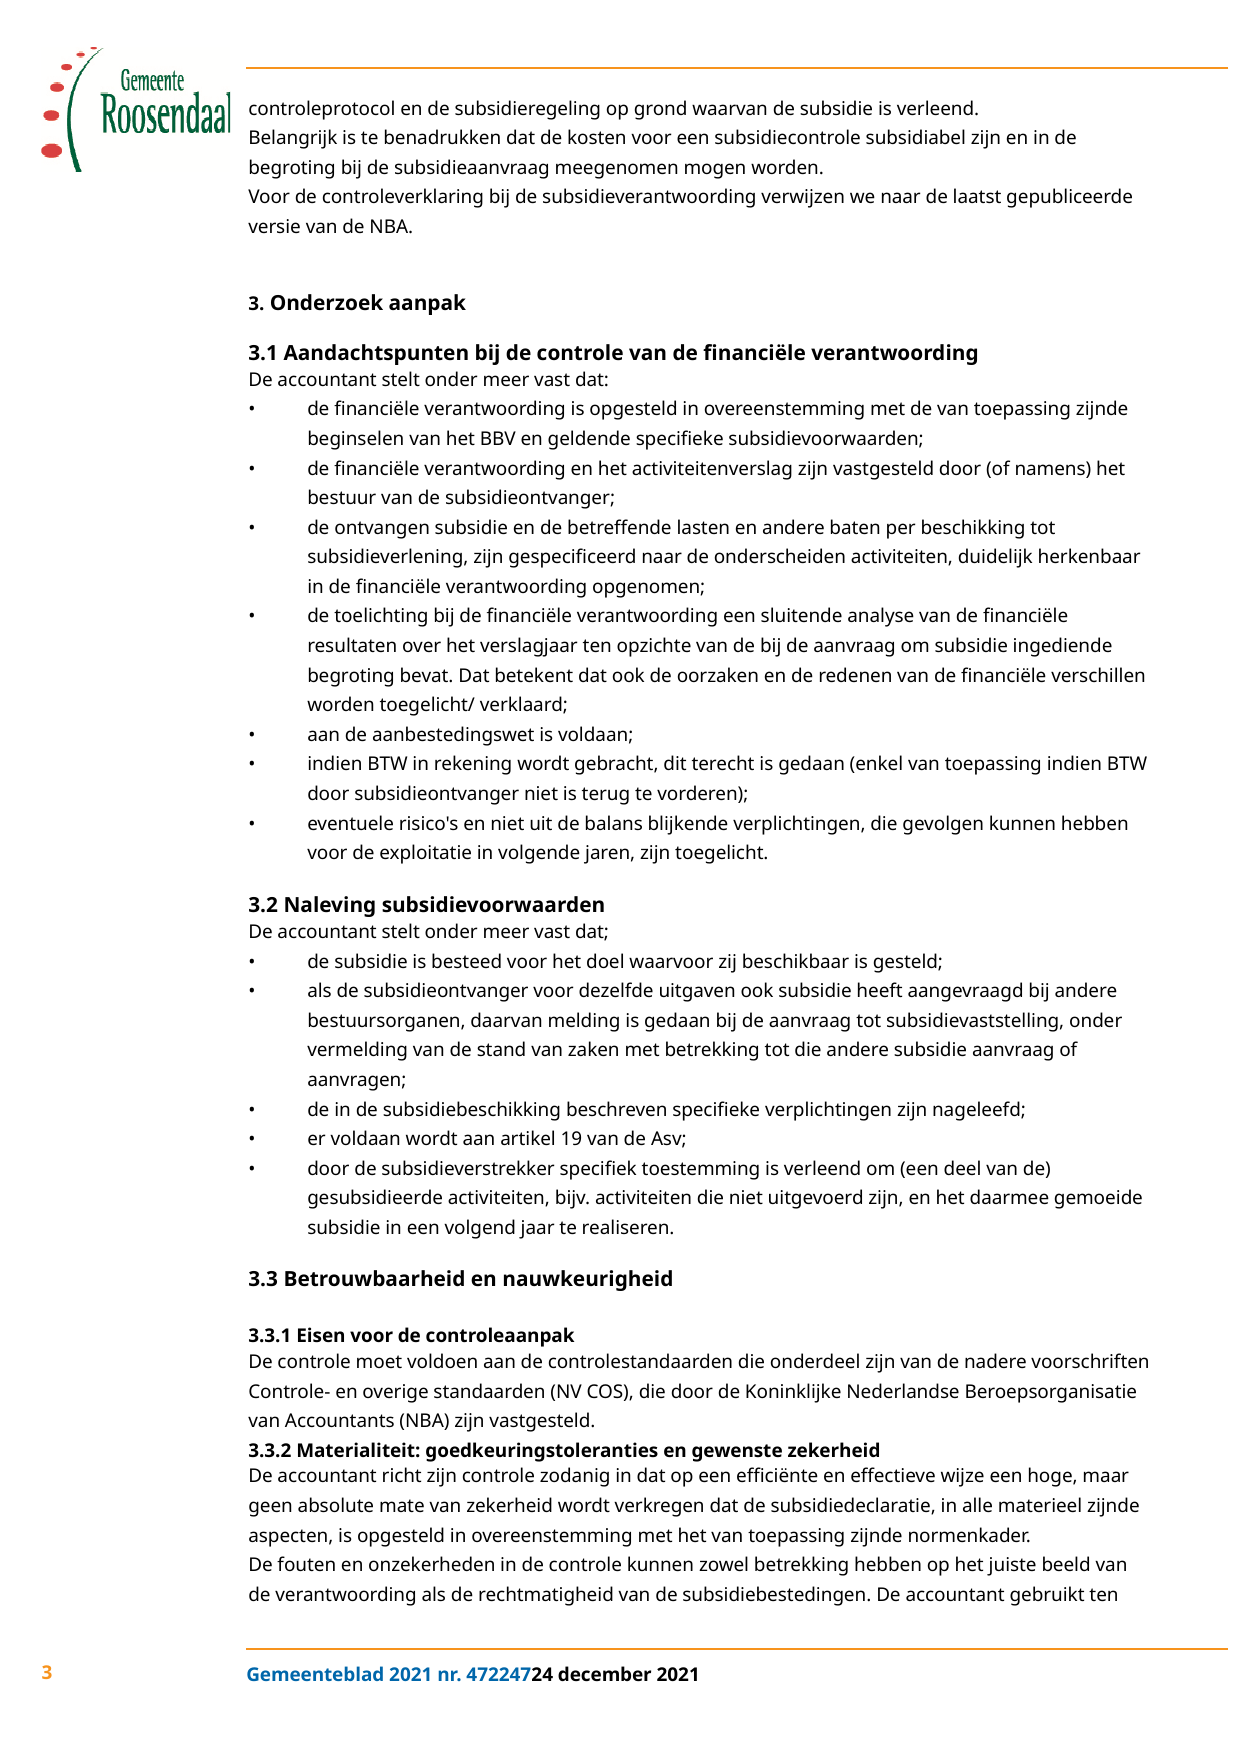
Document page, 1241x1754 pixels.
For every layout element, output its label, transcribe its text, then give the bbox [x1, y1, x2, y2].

picture [41, 47, 231, 172]
text De accountant stelt onder meer vast dat: [248, 366, 1152, 392]
text Voor de controleverklaring bij de subsidieverantwoording verwijzen we naar de laatst gepubliceerde versie van de NBA. [248, 183, 1152, 239]
list de subsidie is besteed voor het doel waarvoor zij beschikbaar is gesteld; [248, 948, 1152, 973]
text 3.3 Betrouwbaarheid en nauwkeurigheid [248, 1264, 1152, 1293]
list er voldaan wordt aan artikel 19 van de Asv; [248, 1125, 1152, 1151]
list aan de aanbestedingswet is voldaan; [248, 721, 1152, 747]
text Belangrijk is te benadrukken dat de kosten voor een subsidiecontrole subsidiabel zijn en in de begroting bij de subsidieaanvraag meegenomen mogen worden. [248, 124, 1152, 180]
list de ontvangen subsidie en de betreffende lasten en andere baten per beschikking tot subsidieverlening, zijn gespecificeerd naar de onderscheiden activiteiten, duidelijk herkenbaar in de financiële verantwoording opgenomen; [248, 514, 1152, 599]
text 3.3.1 Eisen voor de controleaanpak [248, 1322, 1152, 1348]
text De accountant stelt onder meer vast dat; [248, 918, 1152, 944]
text De accountant richt zijn controle zodanig in dat op een efficiënte en effectieve wijze een hoge, maar geen absolute mate van zekerheid wordt verkregen dat de subsidiedeclaratie, in alle materieel zijnde aspecten, is opgesteld in overeenstemming met het van toepassing zijnde normenkader. [248, 1463, 1152, 1548]
text 3.2 Naleving subsidievoorwaarden [248, 890, 1152, 918]
list de toelichting bij de financiële verantwoording een sluitende analyse van de financiële resultaten over het verslagjaar ten opzichte van de bij de aanvraag om subsidie ingediende begroting bevat. Dat betekent dat ook de oorzaken en de redenen van de financiële verschillen worden toegelicht/ verklaard; [248, 603, 1152, 717]
text controleprotocol en de subsidieregeling op grond waarvan de subsidie is verleend. [248, 95, 1152, 121]
list indien BTW in rekening wordt gebracht, dit terecht is gedaan (enkel van toepassing indien BTW door subsidieontvanger niet is terug te vorderen); [248, 751, 1152, 806]
text 3.1 Aandachtspunten bij de controle van de financiële verantwoording [248, 338, 1152, 366]
list eventuele risico's en niet uit de balans blijkende verplichtingen, die gevolgen kunnen hebben voor de exploitatie in volgende jaren, zijn toegelicht. [248, 810, 1152, 865]
text 3.3.2 Materialiteit: goedkeuringstoleranties en gewenste zekerheid [248, 1437, 1152, 1463]
text De fouten en onzekerheden in de controle kunnen zowel betrekking hebben op het juiste beeld van de verantwoording als de rechtmatigheid van de subsidiebestedingen. De accountant gebruikt ten [248, 1551, 1152, 1607]
text De controle moet voldoen aan de controlestandaarden die onderdeel zijn van de nadere voorschriften Controle- en overige standaarden (NV COS), die door de Koninklijke Nederlandse Beroepsorganisatie van Accountants (NBA) zijn vastgesteld. [248, 1348, 1152, 1433]
list de financiële verantwoording en het activiteitenverslag zijn vastgesteld door (of namens) het bestuur van de subsidieontvanger; [248, 455, 1152, 510]
list als de subsidieontvanger voor dezelfde uitgaven ook subsidie heeft aangevraagd bij andere bestuursorganen, daarvan melding is gedaan bij de aanvraag tot subsidievaststelling, onder vermelding van de stand van zaken met betrekking tot die andere subsidie aanvraag of aanvragen; [248, 977, 1152, 1092]
list de in de subsidiebeschikking beschreven specifieke verplichtingen zijn nageleefd; [248, 1096, 1152, 1121]
list de financiële verantwoording is opgesteld in overeenstemming met de van toepassing zijnde beginselen van het BBV en geldende specifieke subsidievoorwaarden; [248, 396, 1152, 451]
list door de subsidieverstrekker specifiek toestemming is verleend om (een deel van de) gesubsidieerde activiteiten, bijv. activiteiten die niet uitgevoerd zijn, en het daarmee gemoeide subsidie in een volgend jaar te realiseren. [248, 1155, 1152, 1240]
text 3. Onderzoek aanpak [248, 288, 1152, 317]
